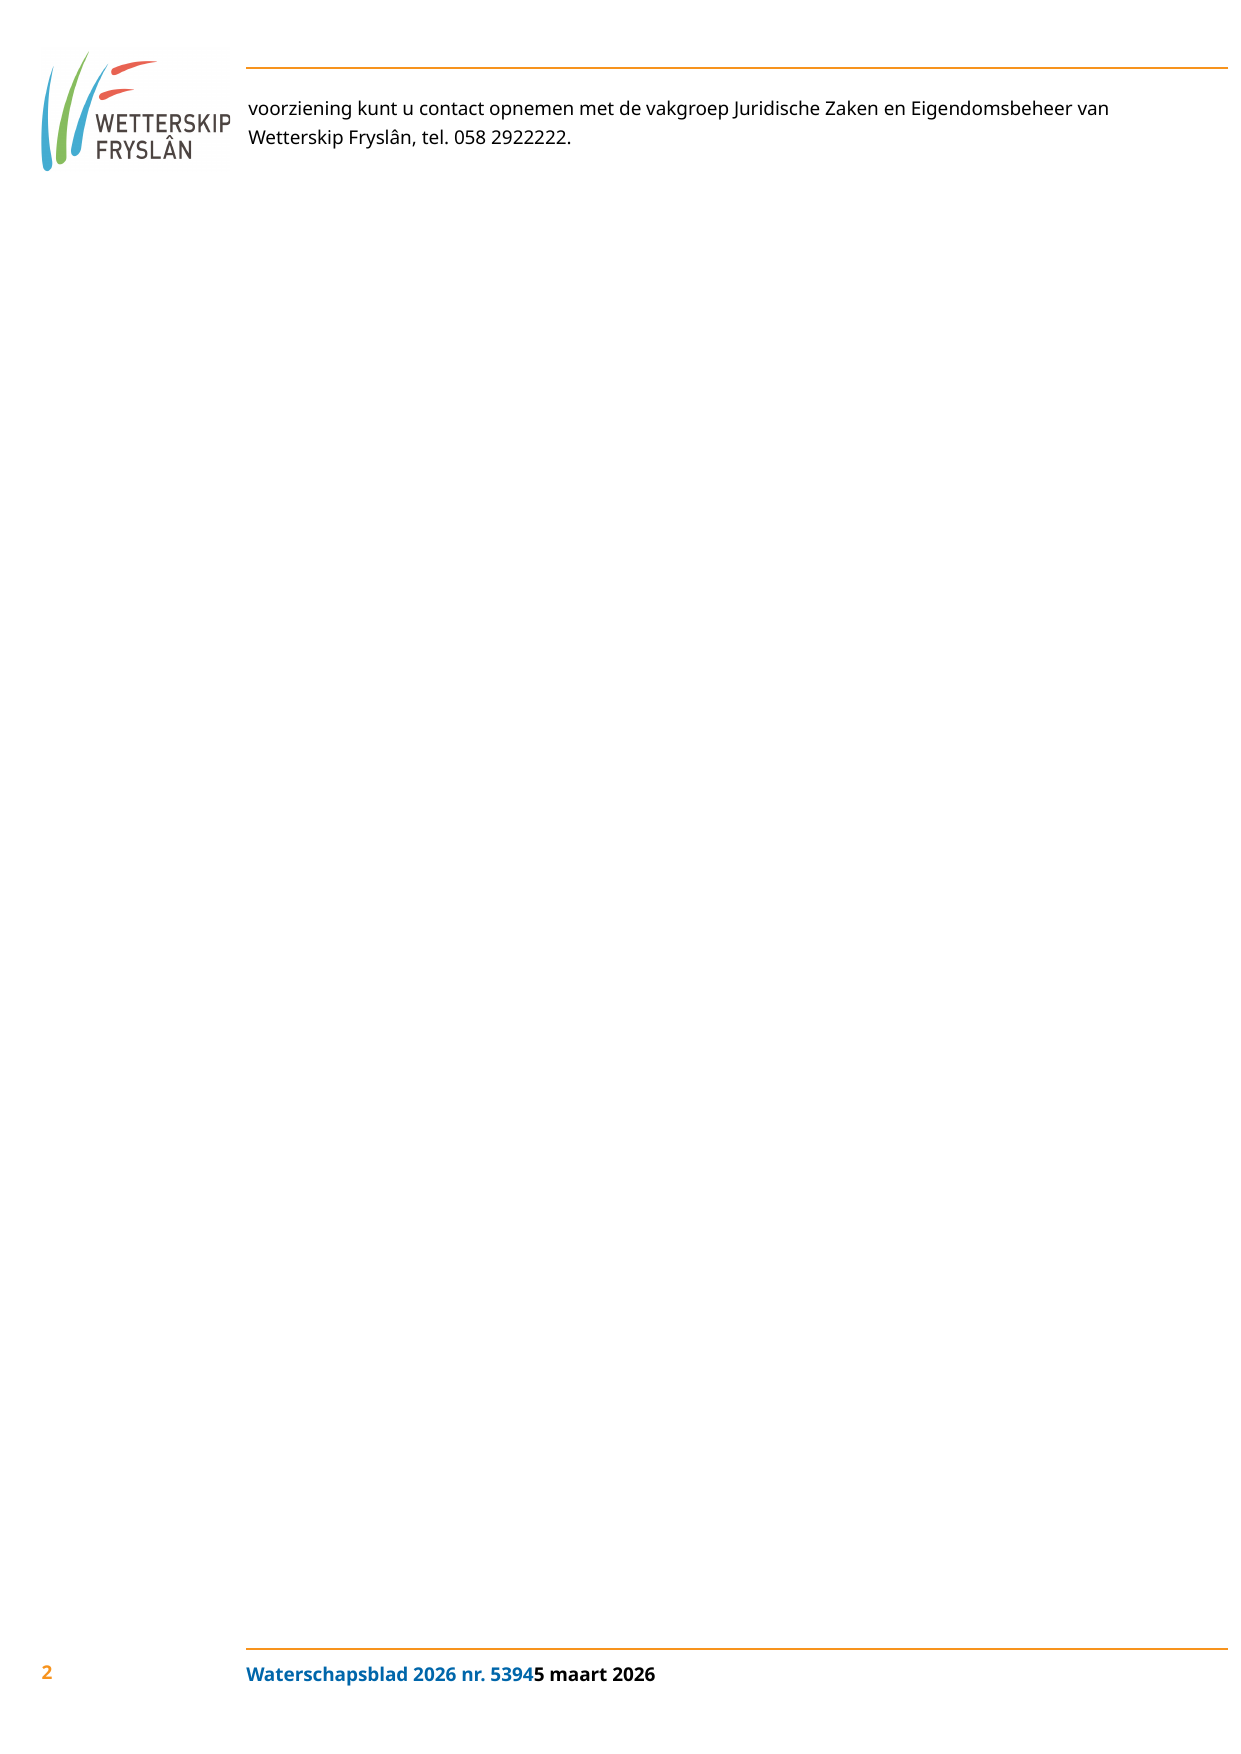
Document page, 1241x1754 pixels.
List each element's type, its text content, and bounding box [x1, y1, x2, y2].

picture [41, 47, 231, 172]
text voorziening kunt u contact opnemen met de vakgroep Juridische Zaken en Eigendomsbeheer van Wetterskip Fryslân, tel. 058 2922222. [248, 95, 1152, 150]
